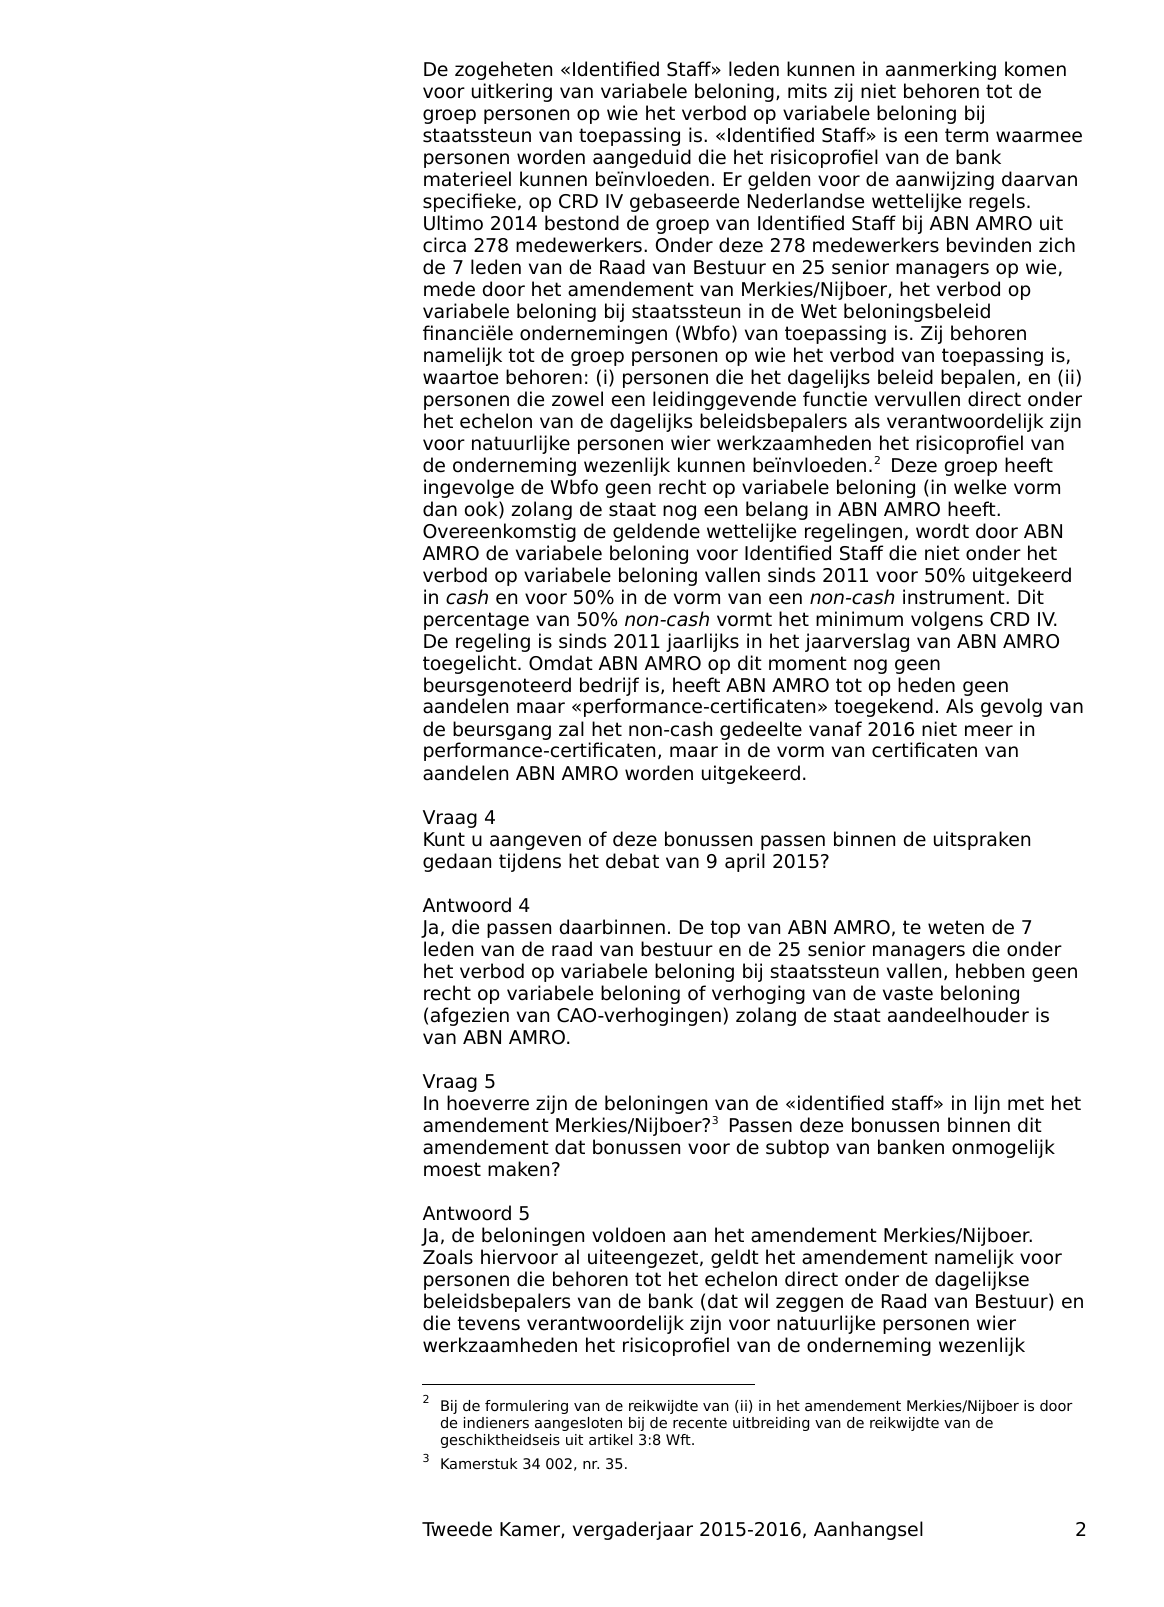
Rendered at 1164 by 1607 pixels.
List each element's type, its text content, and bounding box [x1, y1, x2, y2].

text Ultimo 2014 bestond de groep van Identified Staff bij ABN AMRO uit circa 278 medewerkers. Onder deze 278 medewerkers bevinden zich de 7 leden van de Raad van Bestuur en 25 senior managers op wie, mede door het amendement van Merkies/Nijboer, het verbod op variabele beloning bij staatssteun in de Wet beloningsbeleid financiële ondernemingen (Wbfo) van toepassing is. Zij behoren namelijk tot de groep personen op wie het verbod van toepassing is, waartoe behoren: (i) personen die het dagelijks beleid bepalen, en (ii) personen die zowel een leidinggevende functie vervullen direct onder het echelon van de dagelijks beleidsbepalers als verantwoordelijk zijn voor natuurlijke personen wier werkzaamheden het risicoprofiel van de onderneming wezenlijk kunnen beïnvloeden. Deze groep heeft ingevolge de Wbfo geen recht op variabele beloning (in welke vorm dan ook) zolang de staat nog een belang in ABN AMRO heeft. [422, 213, 1087, 521]
text Antwoord 5 [422, 1203, 1087, 1225]
text Kunt u aangeven of deze bonussen passen binnen de uitspraken gedaan tijdens het debat van 9 april 2015? [422, 828, 1087, 872]
text Overeenkomstig de geldende wettelijke regelingen, wordt door ABN AMRO de variabele beloning voor Identified Staff die niet onder het verbod op variabele beloning vallen sinds 2011 voor 50% uitgekeerd in cash en voor 50% in de vorm van een non-cash instrument. Dit percentage van 50% non-cash vormt het minimum volgens CRD IV. De regeling is sinds 2011 jaarlijks in het jaarverslag van ABN AMRO toegelicht. Omdat ABN AMRO op dit moment nog geen beursgenoteerd bedrijf is, heeft ABN AMRO tot op heden geen aandelen maar «performance-certificaten» toegekend. Als gevolg van de beursgang zal het non-cash gedeelte vanaf 2016 niet meer in performance-certificaten, maar in de vorm van certificaten van aandelen ABN AMRO worden uitgekeerd. [422, 521, 1087, 784]
text Ja, die passen daarbinnen. De top van ABN AMRO, te weten de 7 leden van de raad van bestuur en de 25 senior managers die onder het verbod op variabele beloning bij staatssteun vallen, hebben geen recht op variabele beloning of verhoging van de vaste beloning (afgezien van CAO-verhogingen) zolang de staat aandeelhouder is van ABN AMRO. [422, 917, 1087, 1048]
text Antwoord 4 [422, 895, 1087, 917]
text Vraag 5 [422, 1071, 1087, 1093]
text Ja, de beloningen voldoen aan het amendement Merkies/Nijboer. Zoals hiervoor al uiteengezet, geldt het amendement namelijk voor personen die behoren tot het echelon direct onder de dagelijkse beleidsbepalers van de bank (dat wil zeggen de Raad van Bestuur) en die tevens verantwoordelijk zijn voor natuurlijke personen wier werkzaamheden het risicoprofiel van de onderneming wezenlijk [422, 1225, 1087, 1357]
text Kamerstuk 34 002, nr. 35. [422, 1452, 1087, 1474]
text In hoeverre zijn de beloningen van de «identified staff» in lijn met het amendement Merkies/Nijboer? Passen deze bonussen binnen dit amendement dat bonussen voor de subtop van banken onmogelijk moest maken? [422, 1093, 1087, 1181]
text Vraag 4 [422, 807, 1087, 828]
text De zogeheten «Identified Staff» leden kunnen in aanmerking komen voor uitkering van variabele beloning, mits zij niet behoren tot de groep personen op wie het verbod op variabele beloning bij staatssteun van toepassing is. «Identified Staff» is een term waarmee personen worden aangeduid die het risicoprofiel van de bank materieel kunnen beïnvloeden. Er gelden voor de aanwijzing daarvan specifieke, op CRD IV gebaseerde Nederlandse wettelijke regels. [422, 59, 1087, 213]
text Bij de formulering van de reikwijdte van (ii) in het amendement Merkies/Nijboer is door de indieners aangesloten bij de recente uitbreiding van de reikwijdte van de geschiktheidseis uit artikel 3:8 Wft. [422, 1393, 1087, 1449]
